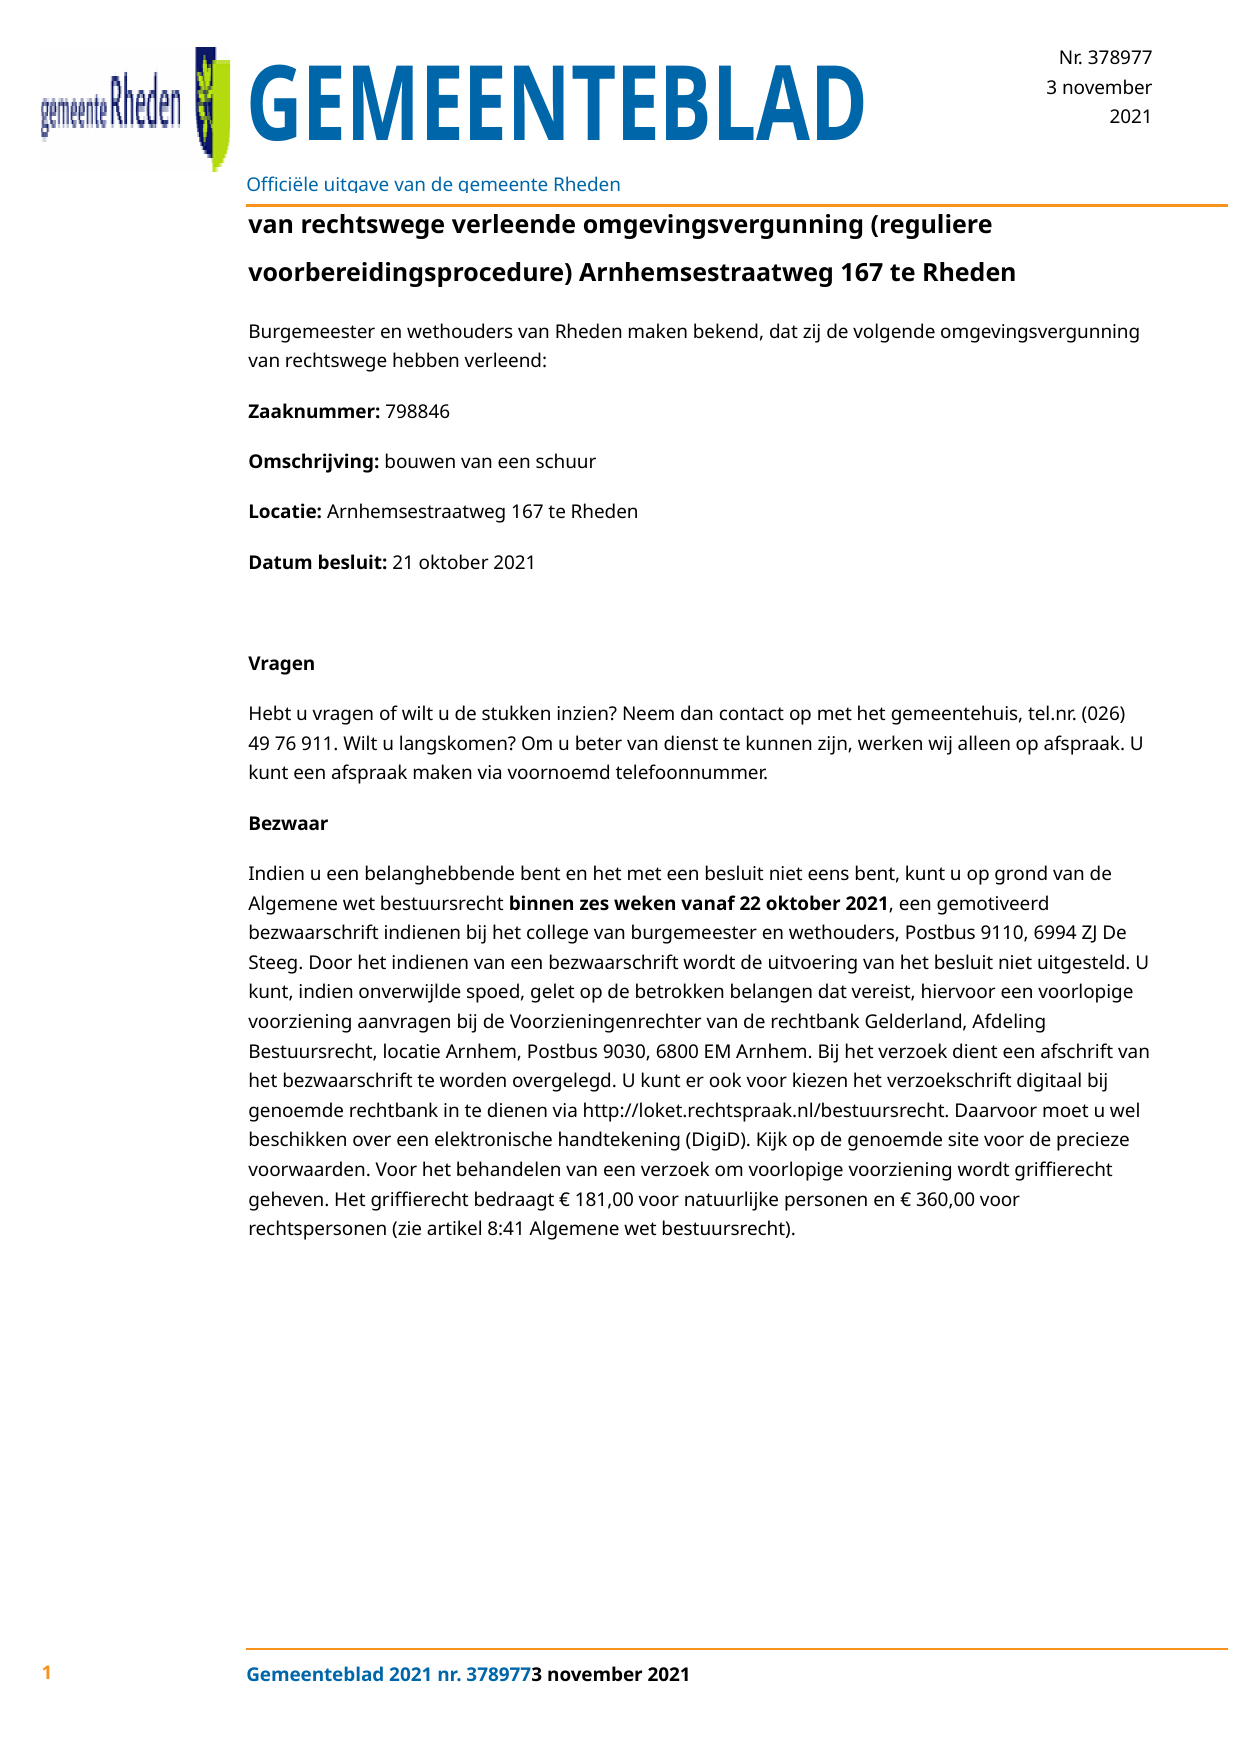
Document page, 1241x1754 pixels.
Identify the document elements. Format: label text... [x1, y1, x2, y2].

picture [41, 47, 231, 172]
text Zaaknummer: 798846 [248, 398, 1152, 424]
text van rechtswege verleende omgevingsvergunning (reguliere voorbereidingsprocedure) Arnhemsestraatweg 167 te Rheden [248, 207, 1152, 288]
text Bezwaar [248, 810, 1152, 836]
text Indien u een belanghebbende bent en het met een besluit niet eens bent, kunt u op grond van de Algemene wet bestuursrecht binnen zes weken vanaf 22 oktober 2021, een gemotiveerd bezwaarschrift indienen bij het college van burgemeester en wethouders, Postbus 9110, 6994 ZJ De Steeg. Door het indienen van een bezwaarschrift wordt de uitvoering van het besluit niet uitgesteld. U kunt, indien onverwijlde spoed, gelet op de betrokken belangen dat vereist, hiervoor een voorlopige voorziening aanvragen bij de Voorzieningenrechter van de rechtbank Gelderland, Afdeling Bestuursrecht, locatie Arnhem, Postbus 9030, 6800 EM Arnhem. Bij het verzoek dient een afschrift van het bezwaarschrift te worden overgelegd. U kunt er ook voor kiezen het verzoekschrift digitaal bij genoemde rechtbank in te dienen via http://loket.rechtspraak.nl/bestuursrecht. Daarvoor moet u wel beschikken over een elektronische handtekening (DigiD). Kijk op de genoemde site voor de precieze voorwaarden. Voor het behandelen van een verzoek om voorlopige voorziening wordt griffierecht geheven. Het griffierecht bedraagt € 181,00 voor natuurlijke personen en € 360,00 voor rechtspersonen (zie artikel 8:41 Algemene wet bestuursrecht). [248, 860, 1152, 1241]
text Omschrijving: bouwen van een schuur [248, 448, 1152, 474]
text Burgemeester en wethouders van Rheden maken bekend, dat zij de volgende omgevingsvergunning van rechtswege hebben verleend: [248, 318, 1152, 373]
text Locatie: Arnhemsestraatweg 167 te Rheden [248, 499, 1152, 524]
text Vragen [248, 650, 1152, 676]
text Hebt u vragen of wilt u de stukken inzien? Neem dan contact op met het gemeentehuis, tel.nr. (026) 49 76 911. Wilt u langskomen? Om u beter van dienst te kunnen zijn, werken wij alleen op afspraak. U kunt een afspraak maken via voornoemd telefoonnummer. [248, 700, 1152, 785]
text Datum besluit: 21 oktober 2021 [248, 549, 1152, 575]
